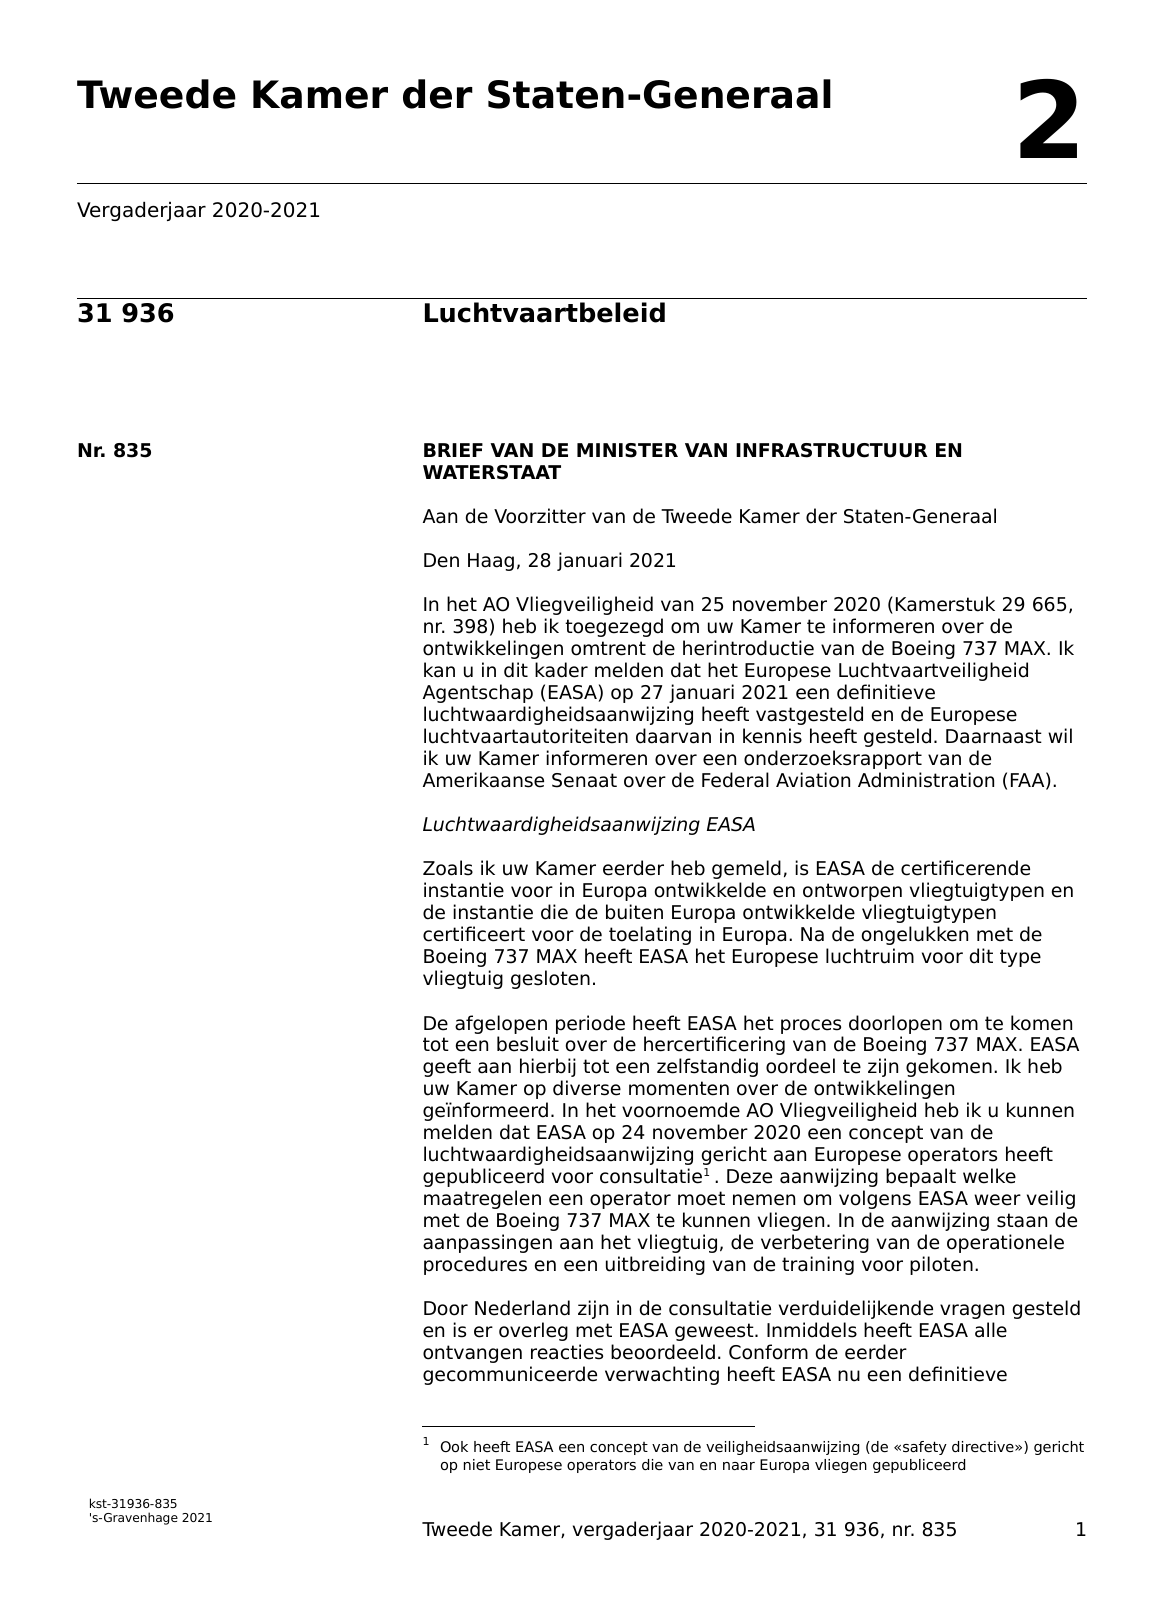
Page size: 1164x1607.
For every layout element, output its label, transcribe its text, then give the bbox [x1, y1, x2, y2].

text In het AO Vliegveiligheid van 25 november 2020 (Kamerstuk 29 665, nr. 398) heb ik toegezegd om uw Kamer te informeren over de ontwikkelingen omtrent de herintroductie van de Boeing 737 MAX. Ik kan u in dit kader melden dat het Europese Luchtvaartveiligheid Agentschap (EASA) op 27 januari 2021 een definitieve luchtwaardigheidsaanwijzing heeft vastgesteld en de Europese luchtvaartautoriteiten daarvan in kennis heeft gesteld. Daarnaast wil ik uw Kamer informeren over een onderzoeksrapport van de Amerikaanse Senaat over de Federal Aviation Administration (FAA). [422, 594, 1087, 792]
subtitle Nr. 835 BRIEF VAN DE MINISTER VAN INFRASTRUCTUUR EN WATERSTAAT [77, 440, 1087, 484]
text 's-Gravenhage 2021 [88, 1511, 323, 1525]
text kst-31936-835 [88, 1497, 323, 1511]
table_header 2 [886, 59, 1087, 183]
text Ook heeft EASA een concept van de veiligheidsaanwijzing (de «safety directive») gericht op niet Europese operators die van en naar Europa vliegen gepubliceerd [422, 1435, 1087, 1474]
text Aan de Voorzitter van de Tweede Kamer der Staten-Generaal [422, 506, 1087, 528]
text De afgelopen periode heeft EASA het proces doorlopen om te komen tot een besluit over de hercertificering van de Boeing 737 MAX. EASA geeft aan hierbij tot een zelfstandig oordeel te zijn gekomen. Ik heb uw Kamer op diverse momenten over de ontwikkelingen geïnformeerd. In het voornoemde AO Vliegveiligheid heb ik u kunnen melden dat EASA op 24 november 2020 een concept van de luchtwaardigheidsaanwijzing gericht aan Europese operators heeft gepubliceerd voor consultatie. Deze aanwijzing bepaalt welke maatregelen een operator moet nemen om volgens EASA weer veilig met de Boeing 737 MAX te kunnen vliegen. In de aanwijzing staan de aanpassingen aan het vliegtuig, de verbetering van de operationele procedures en een uitbreiding van de training voor piloten. [422, 1012, 1087, 1276]
table_header Tweede Kamer der Staten-Generaal [77, 59, 886, 183]
subtitle Luchtwaardigheidsaanwijzing EASA [422, 814, 1087, 836]
subtitle 31 936 Luchtvaartbeleid [77, 299, 1087, 329]
text Zoals ik uw Kamer eerder heb gemeld, is EASA de certificerende instantie voor in Europa ontwikkelde en ontworpen vliegtuigtypen en de instantie die de buiten Europa ontwikkelde vliegtuigtypen certificeert voor de toelating in Europa. Na de ongelukken met de Boeing 737 MAX heeft EASA het Europese luchtruim voor dit type vliegtuig gesloten. [422, 858, 1087, 990]
text Den Haag, 28 januari 2021 [422, 550, 1087, 572]
table_cell Vergaderjaar 2020-2021 [77, 184, 1087, 298]
text Door Nederland zijn in de consultatie verduidelijkende vragen gesteld en is er overleg met EASA geweest. Inmiddels heeft EASA alle ontvangen reacties beoordeeld. Conform de eerder gecommuniceerde verwachting heeft EASA nu een definitieve [422, 1298, 1087, 1386]
